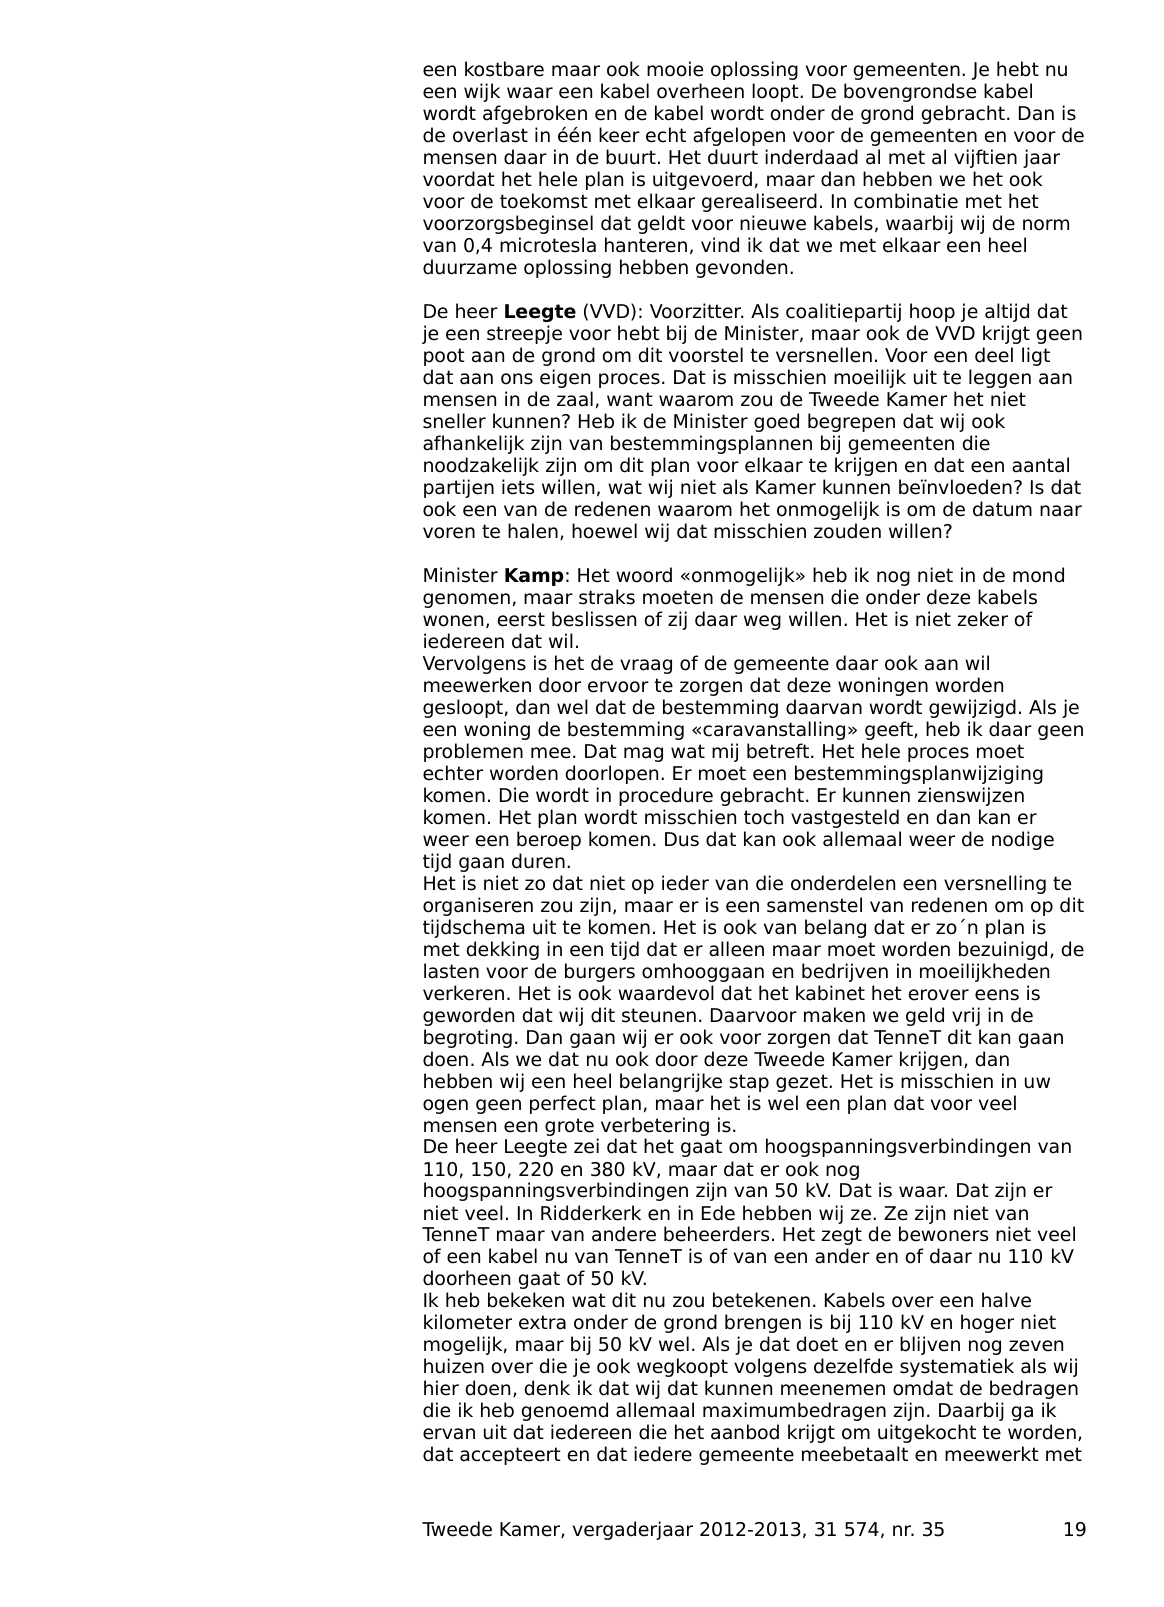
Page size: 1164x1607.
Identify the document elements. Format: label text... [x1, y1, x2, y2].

text Vervolgens is het de vraag of de gemeente daar ook aan wil meewerken door ervoor te zorgen dat deze woningen worden gesloopt, dan wel dat de bestemming daarvan wordt gewijzigd. Als je een woning de bestemming «caravanstalling» geeft, heb ik daar geen problemen mee. Dat mag wat mij betreft. Het hele proces moet echter worden doorlopen. Er moet een bestemmingsplanwijziging komen. Die wordt in procedure gebracht. Er kunnen zienswijzen komen. Het plan wordt misschien toch vastgesteld en dan kan er weer een beroep komen. Dus dat kan ook allemaal weer de nodige tijd gaan duren. [422, 653, 1087, 873]
text een kostbare maar ook mooie oplossing voor gemeenten. Je hebt nu een wijk waar een kabel overheen loopt. De bovengrondse kabel wordt afgebroken en de kabel wordt onder de grond gebracht. Dan is de overlast in één keer echt afgelopen voor de gemeenten en voor de mensen daar in de buurt. Het duurt inderdaad al met al vijftien jaar voordat het hele plan is uitgevoerd, maar dan hebben we het ook voor de toekomst met elkaar gerealiseerd. In combinatie met het voorzorgsbeginsel dat geldt voor nieuwe kabels, waarbij wij de norm van 0,4 microtesla hanteren, vind ik dat we met elkaar een heel duurzame oplossing hebben gevonden. [422, 59, 1087, 279]
text De heer Leegte (VVD): Voorzitter. Als coalitiepartij hoop je altijd dat je een streepje voor hebt bij de Minister, maar ook de VVD krijgt geen poot aan de grond om dit voorstel te versnellen. Voor een deel ligt dat aan ons eigen proces. Dat is misschien moeilijk uit te leggen aan mensen in de zaal, want waarom zou de Tweede Kamer het niet sneller kunnen? Heb ik de Minister goed begrepen dat wij ook afhankelijk zijn van bestemmingsplannen bij gemeenten die noodzakelijk zijn om dit plan voor elkaar te krijgen en dat een aantal partijen iets willen, wat wij niet als Kamer kunnen beïnvloeden? Is dat ook een van de redenen waarom het onmogelijk is om de datum naar voren te halen, hoewel wij dat misschien zouden willen? [422, 301, 1087, 543]
text De heer Leegte zei dat het gaat om hoogspanningsverbindingen van 110, 150, 220 en 380 kV, maar dat er ook nog hoogspanningsverbindingen zijn van 50 kV. Dat is waar. Dat zijn er niet veel. In Ridderkerk en in Ede hebben wij ze. Ze zijn niet van TenneT maar van andere beheerders. Het zegt de bewoners niet veel of een kabel nu van TenneT is of van een ander en of daar nu 110 kV doorheen gaat of 50 kV. [422, 1136, 1087, 1290]
text Ik heb bekeken wat dit nu zou betekenen. Kabels over een halve kilometer extra onder de grond brengen is bij 110 kV en hoger niet mogelijk, maar bij 50 kV wel. Als je dat doet en er blijven nog zeven huizen over die je ook wegkoopt volgens dezelfde systematiek als wij hier doen, denk ik dat wij dat kunnen meenemen omdat de bedragen die ik heb genoemd allemaal maximumbedragen zijn. Daarbij ga ik ervan uit dat iedereen die het aanbod krijgt om uitgekocht te worden, dat accepteert en dat iedere gemeente meebetaalt en meewerkt met [422, 1290, 1087, 1466]
text Minister Kamp: Het woord «onmogelijk» heb ik nog niet in de mond genomen, maar straks moeten de mensen die onder deze kabels wonen, eerst beslissen of zij daar weg willen. Het is niet zeker of iedereen dat wil. [422, 565, 1087, 653]
text Het is niet zo dat niet op ieder van die onderdelen een versnelling te organiseren zou zijn, maar er is een samenstel van redenen om op dit tijdschema uit te komen. Het is ook van belang dat er zo´n plan is met dekking in een tijd dat er alleen maar moet worden bezuinigd, de lasten voor de burgers omhooggaan en bedrijven in moeilijkheden verkeren. Het is ook waardevol dat het kabinet het erover eens is geworden dat wij dit steunen. Daarvoor maken we geld vrij in de begroting. Dan gaan wij er ook voor zorgen dat TenneT dit kan gaan doen. Als we dat nu ook door deze Tweede Kamer krijgen, dan hebben wij een heel belangrijke stap gezet. Het is misschien in uw ogen geen perfect plan, maar het is wel een plan dat voor veel mensen een grote verbetering is. [422, 873, 1087, 1136]
